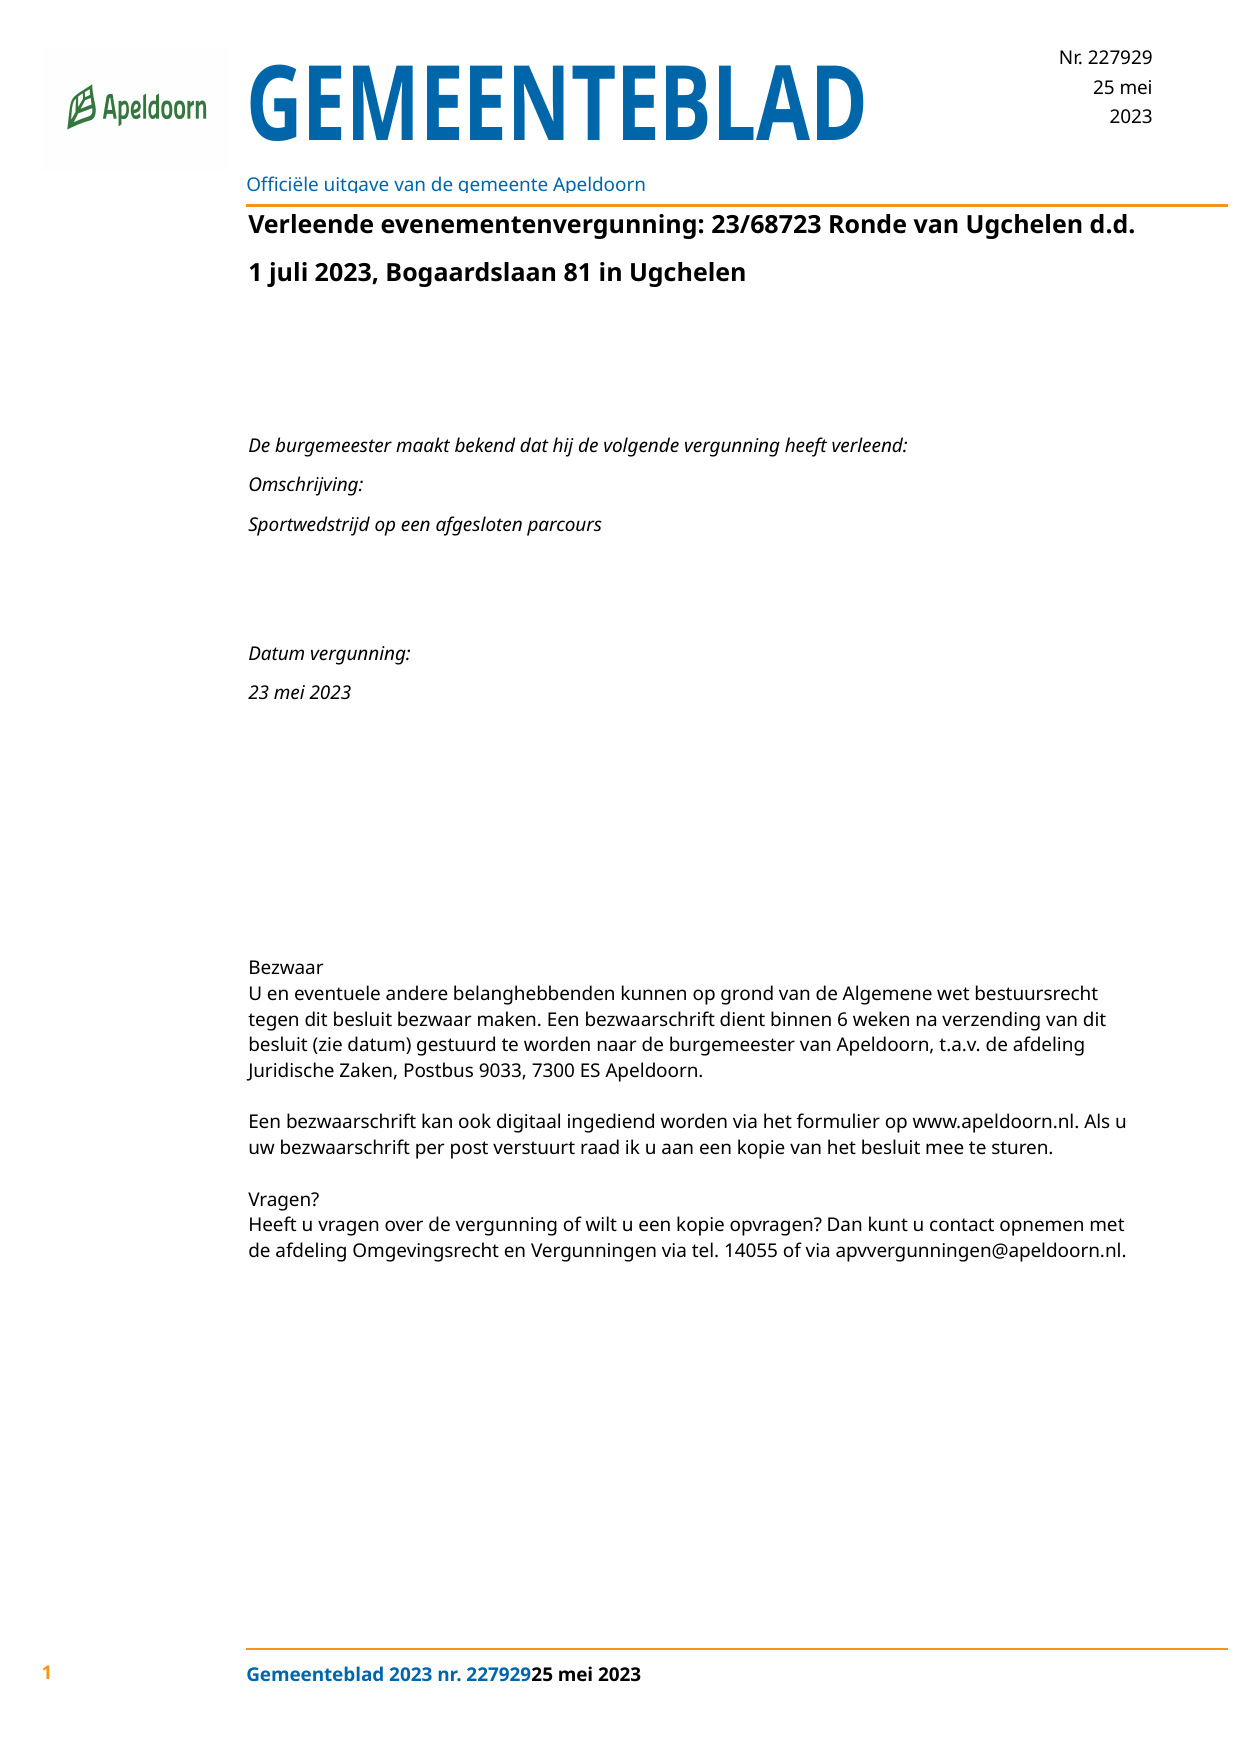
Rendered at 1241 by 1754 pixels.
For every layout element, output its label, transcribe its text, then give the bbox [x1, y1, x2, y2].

text 23 mei 2023 [248, 679, 1152, 705]
picture [41, 47, 231, 172]
text Verleende evenementenvergunning: 23/68723 Ronde van Ugchelen d.d. 1 juli 2023, Bogaardslaan 81 in Ugchelen [248, 207, 1152, 288]
text Bezwaar [248, 954, 1152, 980]
text U en eventuele andere belanghebbenden kunnen op grond van de Algemene wet bestuursrecht tegen dit besluit bezwaar maken. Een bezwaarschrift dient binnen 6 weken na verzending van dit besluit (zie datum) gestuurd te worden naar de burgemeester van Apeldoorn, t.a.v. de afdeling Juridische Zaken, Postbus 9033, 7300 ES Apeldoorn. [248, 980, 1152, 1083]
text Omschrijving: [248, 472, 1152, 497]
text Datum vergunning: [248, 640, 1152, 666]
text Heeft u vragen over de vergunning of wilt u een kopie opvragen? Dan kunt u contact opnemen met de afdeling Omgevingsrecht en Vergunningen via tel. 14055 of via apvvergunningen@apeldoorn.nl. [248, 1212, 1152, 1263]
text Vragen? [248, 1186, 1152, 1212]
text De burgemeester maakt bekend dat hij de volgende vergunning heeft verleend: [248, 432, 1152, 458]
text Een bezwaarschrift kan ook digitaal ingediend worden via het formulier op www.apeldoorn.nl. Als u uw bezwaarschrift per post verstuurt raad ik u aan een kopie van het besluit mee te sturen. [248, 1109, 1152, 1160]
text Sportwedstrijd op een afgesloten parcours [248, 511, 1152, 537]
